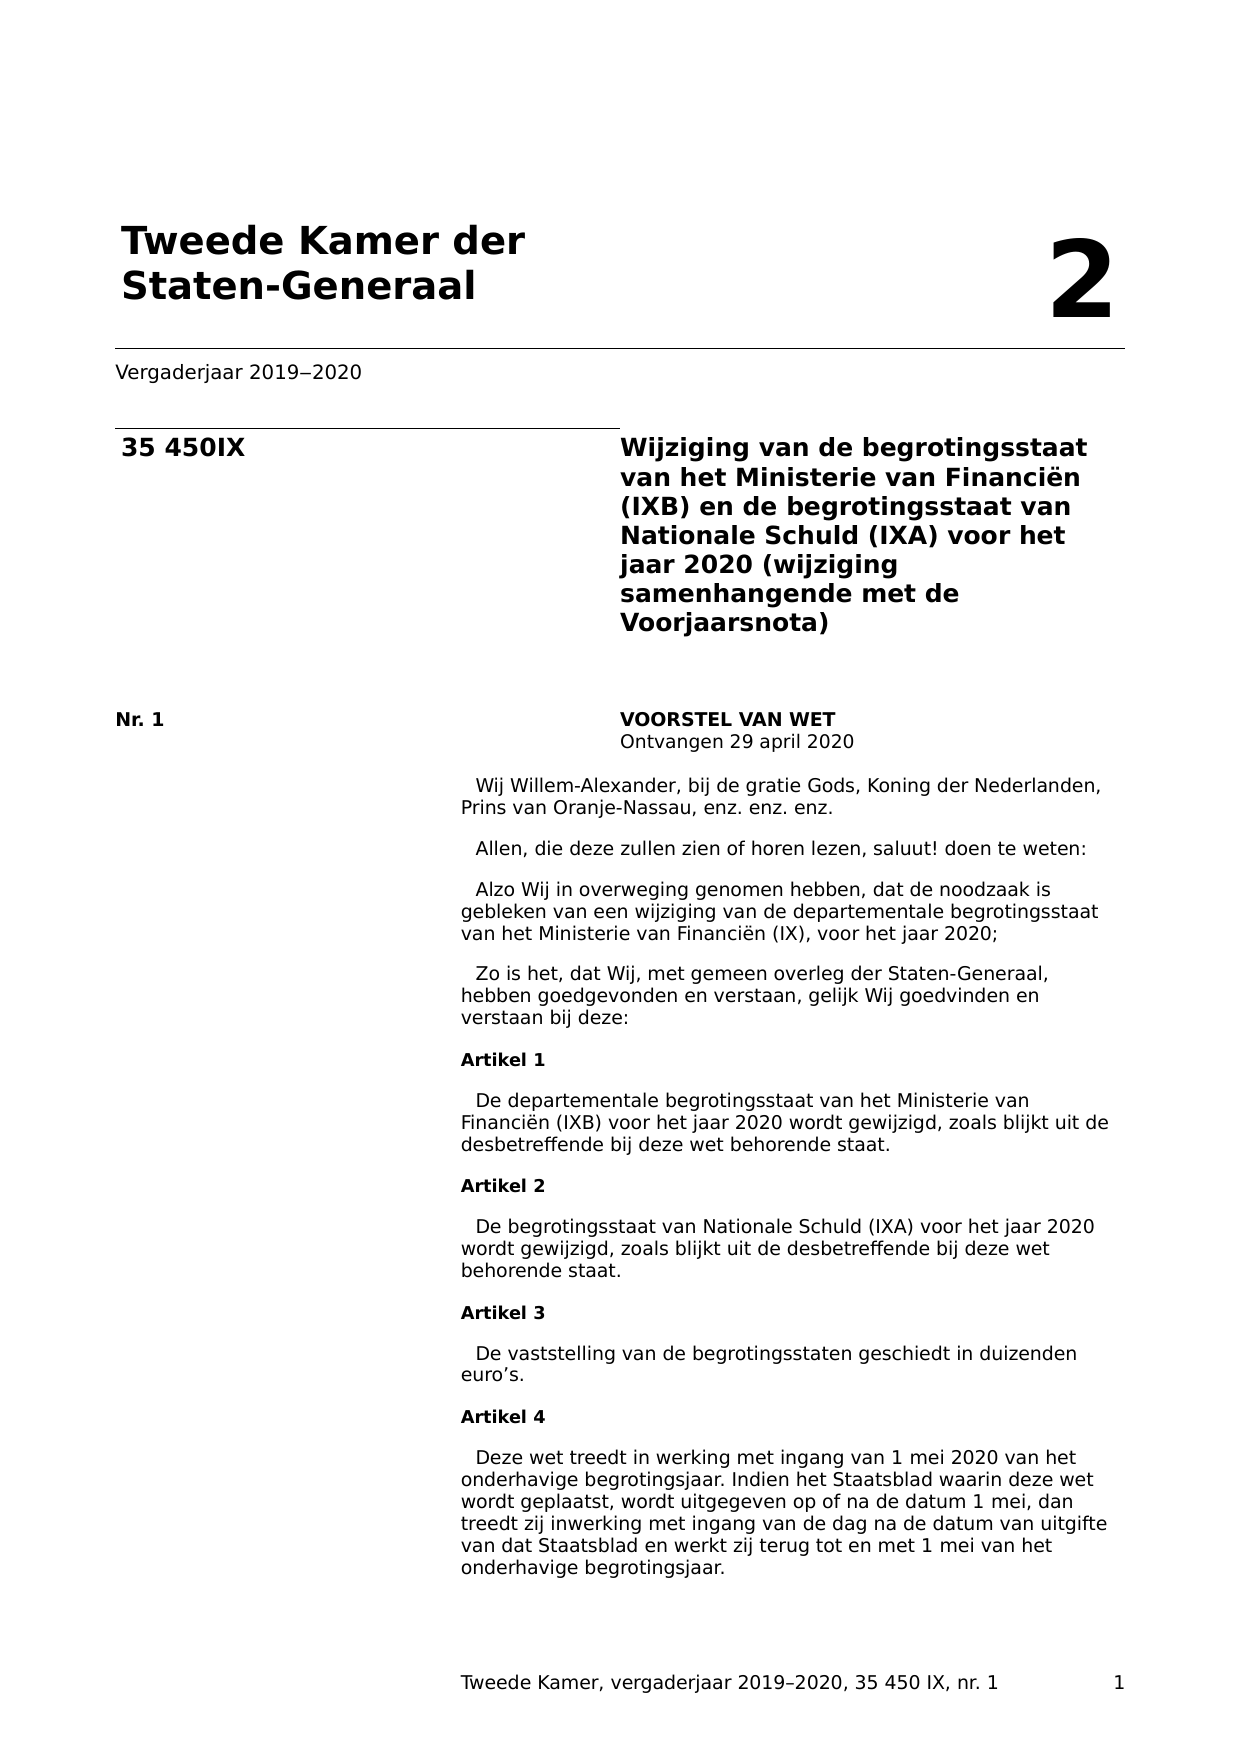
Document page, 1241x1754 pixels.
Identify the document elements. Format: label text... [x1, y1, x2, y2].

table_header Voorstel van Wet Ontvangen 29 april 2020 [620, 709, 1125, 775]
text De begrotingsstaat van Nationale Schuld (IXA) voor het jaar 2020 wordt gewijzigd, zoals blijkt uit de desbetreffende bij deze wet behorende staat. [461, 1216, 1125, 1282]
title Artikel 4 [461, 1405, 1125, 1428]
text Wij Willem-Alexander, bij de gratie Gods, Koning der Nederlanden, Prins van Oranje-Nassau, enz. enz. enz. [461, 775, 1125, 819]
table_header Nr. 1 [115, 709, 620, 775]
text Deze wet treedt in werking met ingang van 1 mei 2020 van het onderhavige begrotingsjaar. Indien het Staatsblad waarin deze wet wordt geplaatst, wordt uitgegeven op of na de datum 1 mei, dan treedt zij inwerking met ingang van de dag na de datum van uitgifte van dat Staatsblad en werkt zij terug tot en met 1 mei van het onderhavige begrotingsjaar. [461, 1447, 1125, 1579]
table_header Tweede Kamer der Staten-Generaal [115, 213, 620, 348]
table_header 2 [620, 213, 1125, 348]
table_header Wijziging van de begrotingsstaat van het Ministerie van Financiën (IXB) en de begrotingsstaat van Nationale Schuld (IXA) voor het jaar 2020 (wijziging samenhangende met de Voorjaarsnota) [620, 428, 1125, 643]
text De departementale begrotingsstaat van het Ministerie van Financiën (IXB) voor het jaar 2020 wordt gewijzigd, zoals blijkt uit de desbetreffende bij deze wet behorende staat. [461, 1090, 1125, 1156]
text Zo is het, dat Wij, met gemeen overleg der Staten-Generaal, hebben goedgevonden en verstaan, gelijk Wij goedvinden en verstaan bij deze: [461, 963, 1125, 1029]
table_cell Vergaderjaar 2019‒2020 [115, 349, 1125, 384]
table_header 35 450IX [115, 429, 620, 643]
title Artikel 2 [461, 1174, 1125, 1197]
title Artikel 3 [461, 1301, 1125, 1324]
text Alzo Wij in overweging genomen hebben, dat de noodzaak is gebleken van een wijziging van de departementale begrotingsstaat van het Ministerie van Financiën (IX), voor het jaar 2020; [461, 879, 1125, 944]
text Allen, die deze zullen zien of horen lezen, saluut! doen te weten: [461, 838, 1125, 860]
text De vaststelling van de begrotingsstaten geschiedt in duizenden euro’s. [461, 1342, 1125, 1386]
title Artikel 1 [461, 1048, 1125, 1071]
